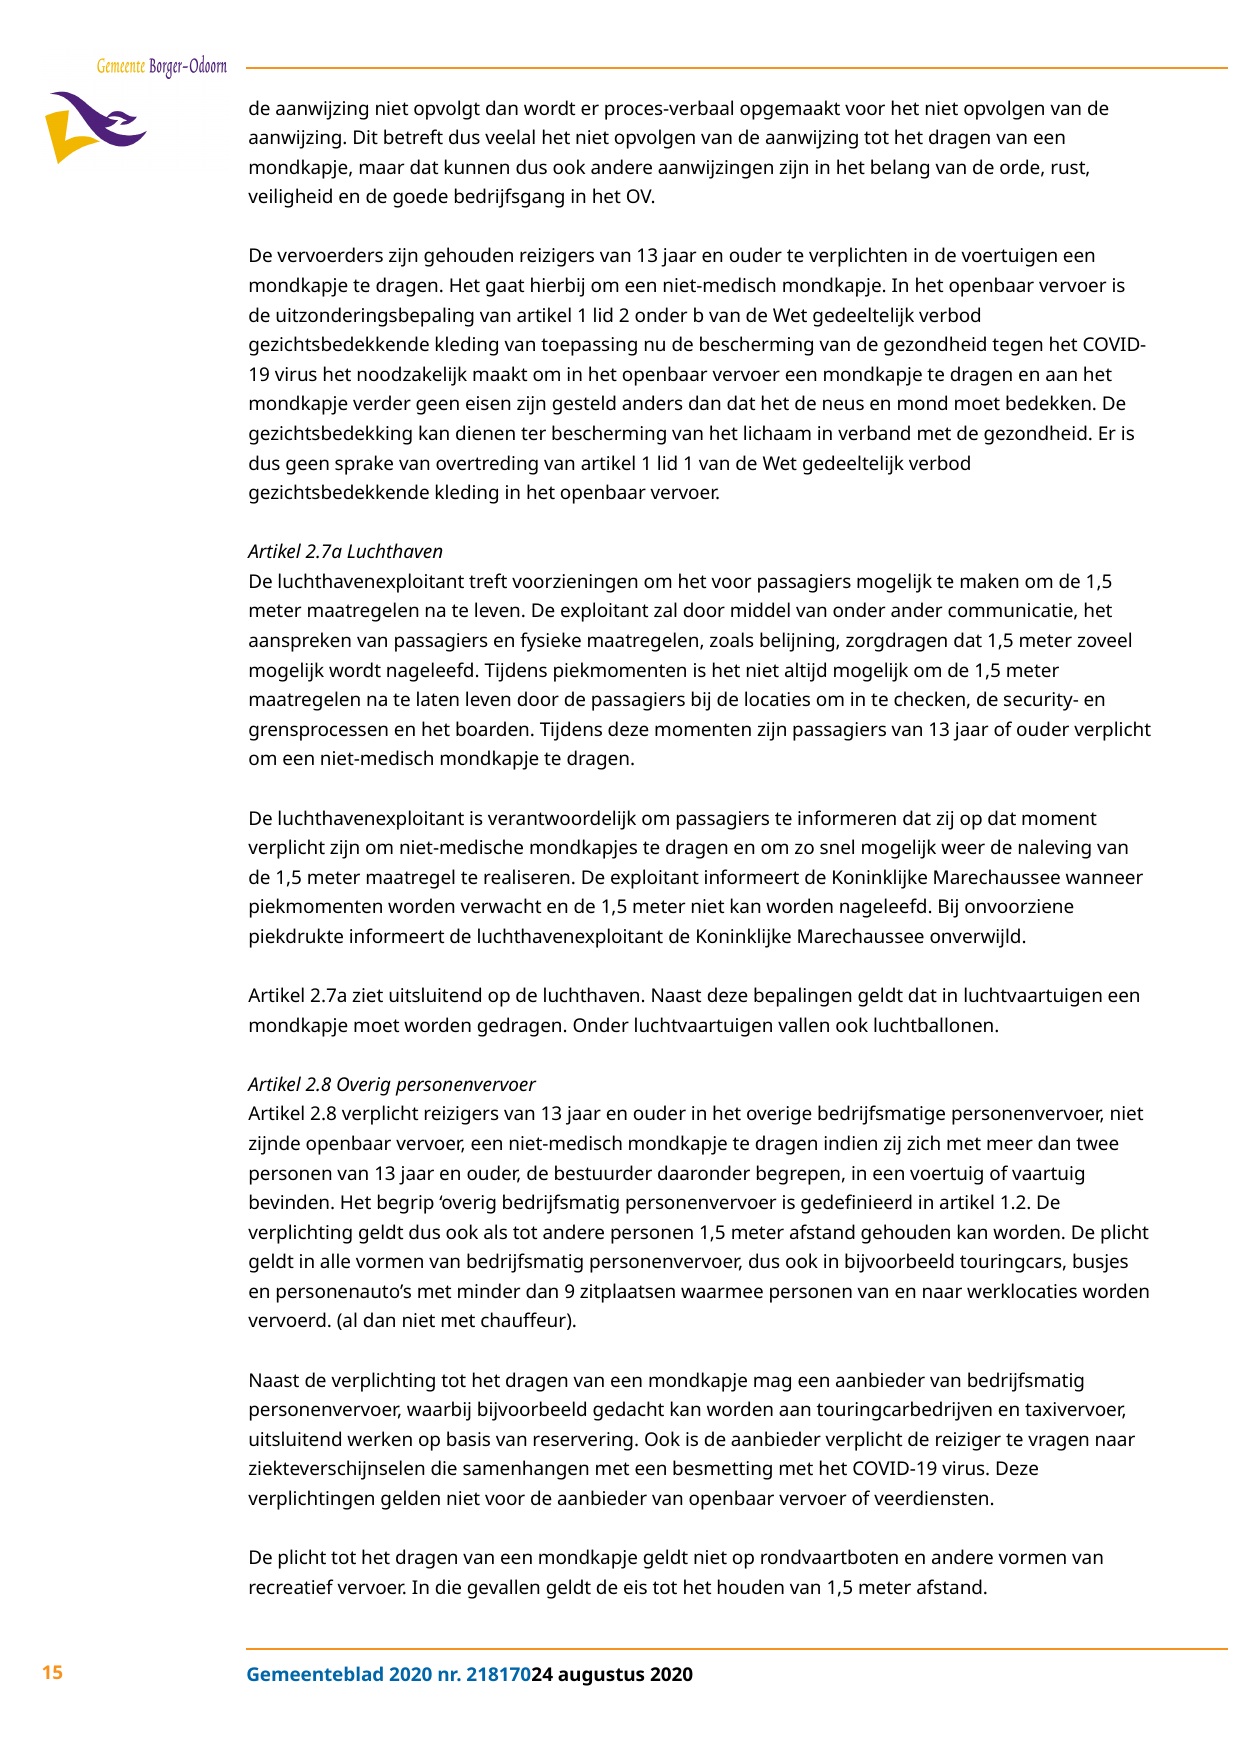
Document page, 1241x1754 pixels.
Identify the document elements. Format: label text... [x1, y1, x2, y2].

text Artikel 2.8 verplicht reizigers van 13 jaar en ouder in het overige bedrijfsmatige personenvervoer, niet zijnde openbaar vervoer, een niet-medisch mondkapje te dragen indien zij zich met meer dan twee personen van 13 jaar en ouder, de bestuurder daaronder begrepen, in een voertuig of vaartuig bevinden. Het begrip ‘overig bedrijfsmatig personenvervoer is gedefinieerd in artikel 1.2. De verplichting geldt dus ook als tot andere personen 1,5 meter afstand gehouden kan worden. De plicht geldt in alle vormen van bedrijfsmatig personenvervoer, dus ook in bijvoorbeeld touringcars, busjes en personenauto’s met minder dan 9 zitplaatsen waarmee personen van en naar werklocaties worden vervoerd. (al dan niet met chauffeur). [248, 1101, 1152, 1333]
text de aanwijzing niet opvolgt dan wordt er proces-verbaal opgemaakt voor het niet opvolgen van de aanwijzing. Dit betreft dus veelal het niet opvolgen van de aanwijzing tot het dragen van een mondkapje, maar dat kunnen dus ook andere aanwijzingen zijn in het belang van de orde, rust, veiligheid en de goede bedrijfsgang in het OV. [248, 95, 1152, 209]
text Naast de verplichting tot het dragen van een mondkapje mag een aanbieder van bedrijfsmatig personenvervoer, waarbij bijvoorbeeld gedacht kan worden aan touringcarbedrijven en taxivervoer, uitsluitend werken op basis van reservering. Ook is de aanbieder verplicht de reiziger te vragen naar ziekteverschijnselen die samenhangen met een besmetting met het COVID-19 virus. Deze verplichtingen gelden niet voor de aanbieder van openbaar vervoer of veerdiensten. [248, 1367, 1152, 1511]
text De luchthavenexploitant treft voorzieningen om het voor passagiers mogelijk te maken om de 1,5 meter maatregelen na te leven. De exploitant zal door middel van onder ander communicatie, het aanspreken van passagiers en fysieke maatregelen, zoals belijning, zorgdragen dat 1,5 meter zoveel mogelijk wordt nageleefd. Tijdens piekmomenten is het niet altijd mogelijk om de 1,5 meter maatregelen na te laten leven door de passagiers bij de locaties om in te checken, de security- en grensprocessen en het boarden. Tijdens deze momenten zijn passagiers van 13 jaar of ouder verplicht om een niet-medisch mondkapje te dragen. [248, 568, 1152, 771]
picture [41, 47, 231, 172]
text De luchthavenexploitant is verantwoordelijk om passagiers te informeren dat zij op dat moment verplicht zijn om niet-medische mondkapjes te dragen en om zo snel mogelijk weer de naleving van de 1,5 meter maatregel te realiseren. De exploitant informeert de Koninklijke Marechaussee wanneer piekmomenten worden verwacht en de 1,5 meter niet kan worden nageleefd. Bij onvoorziene piekdrukte informeert de luchthavenexploitant de Koninklijke Marechaussee onverwijld. [248, 805, 1152, 949]
text Artikel 2.7a Luchthaven [248, 538, 1152, 564]
text Artikel 2.7a ziet uitsluitend op de luchthaven. Naast deze bepalingen geldt dat in luchtvaartuigen een mondkapje moet worden gedragen. Onder luchtvaartuigen vallen ook luchtballonen. [248, 982, 1152, 1038]
text Artikel 2.8 Overig personenvervoer [248, 1071, 1152, 1097]
text De vervoerders zijn gehouden reizigers van 13 jaar en ouder te verplichten in de voertuigen een mondkapje te dragen. Het gaat hierbij om een niet-medisch mondkapje. In het openbaar vervoer is de uitzonderingsbepaling van artikel 1 lid 2 onder b van de Wet gedeeltelijk verbod gezichtsbedekkende kleding van toepassing nu de bescherming van de gezondheid tegen het COVID-19 virus het noodzakelijk maakt om in het openbaar vervoer een mondkapje te dragen en aan het mondkapje verder geen eisen zijn gesteld anders dan dat het de neus en mond moet bedekken. De gezichtsbedekking kan dienen ter bescherming van het lichaam in verband met de gezondheid. Er is dus geen sprake van overtreding van artikel 1 lid 1 van de Wet gedeeltelijk verbod gezichtsbedekkende kleding in het openbaar vervoer. [248, 243, 1152, 505]
text De plicht tot het dragen van een mondkapje geldt niet op rondvaartboten en andere vormen van recreatief vervoer. In die gevallen geldt de eis tot het houden van 1,5 meter afstand. [248, 1544, 1152, 1600]
